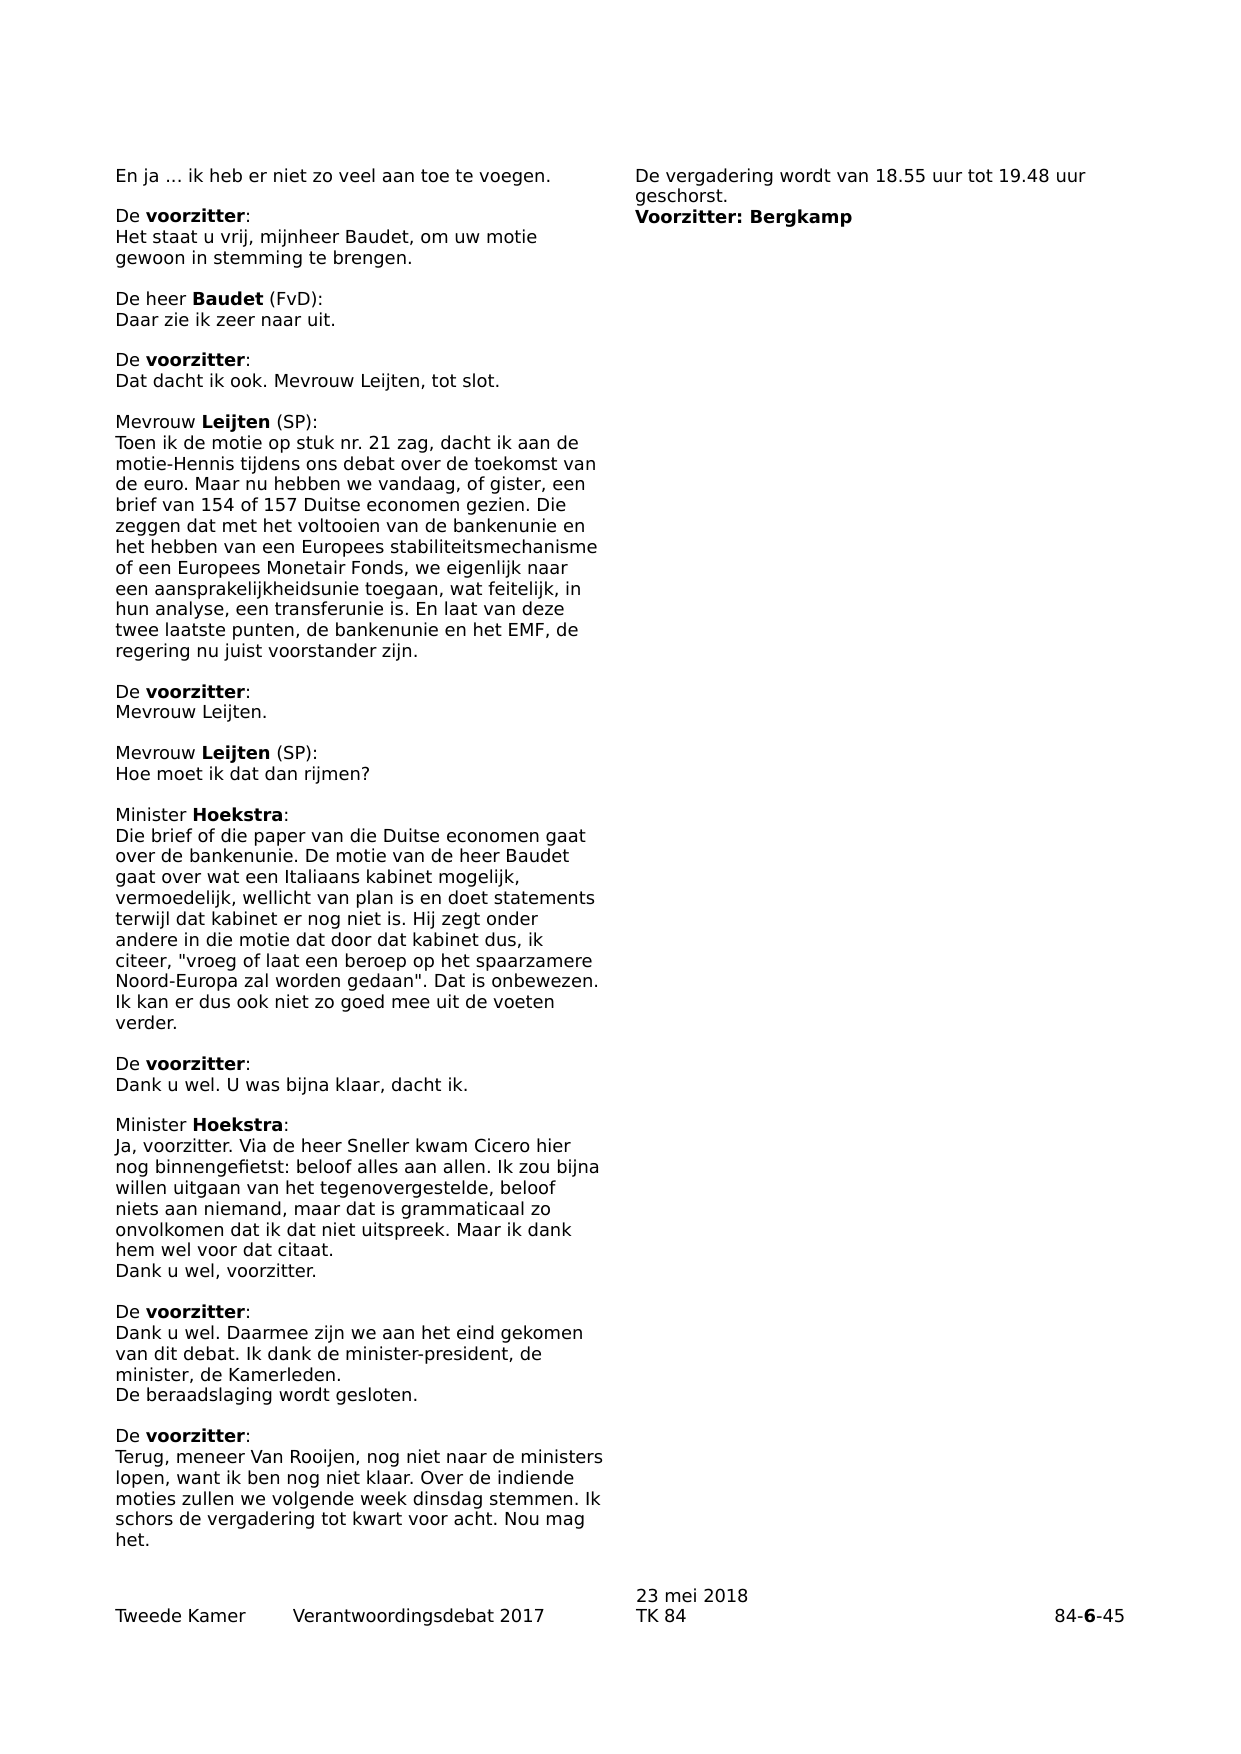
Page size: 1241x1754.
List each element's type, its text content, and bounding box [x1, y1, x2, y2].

text De beraadslaging wordt gesloten. [115, 1385, 605, 1406]
text Daar zie ik zeer naar uit. [115, 309, 605, 330]
text De heer Baudet (FvD): [115, 288, 605, 309]
text Dat dacht ik ook. Mevrouw Leijten, tot slot. [115, 371, 605, 392]
text Minister Hoekstra: [115, 805, 605, 825]
text Minister Hoekstra: [115, 1115, 605, 1136]
text De voorzitter: [115, 1054, 605, 1074]
text Toen ik de motie op stuk nr. 21 zag, dacht ik aan de motie-Hennis tijdens ons debat over de toekomst van de euro. Maar nu hebben we vandaag, of gister, een brief van 154 of 157 Duitse economen gezien. Die zeggen dat met het voltooien van de bankenunie en het hebben van een Europees stabiliteitsmechanisme of een Europees Monetair Fonds, we eigenlijk naar een aansprakelijkheidsunie toegaan, wat feitelijk, in hun analyse, een transferunie is. En laat van deze twee laatste punten, de bankenunie en het EMF, de regering nu juist voorstander zijn. [115, 432, 605, 662]
text Die brief of die paper van die Duitse economen gaat over de bankenunie. De motie van de heer Baudet gaat over wat een Italiaans kabinet mogelijk, vermoedelijk, wellicht van plan is en doet statements terwijl dat kabinet er nog niet is. Hij zegt onder andere in die motie dat door dat kabinet dus, ik citeer, "vroeg of laat een beroep op het spaarzamere Noord-Europa zal worden gedaan". Dat is onbewezen. Ik kan er dus ook niet zo goed mee uit de voeten verder. [115, 825, 605, 1034]
text Mevrouw Leijten (SP): [115, 412, 605, 432]
text Mevrouw Leijten. [115, 702, 605, 723]
text En ja ... ik heb er niet zo veel aan toe te voegen. [115, 165, 605, 186]
text Hoe moet ik dat dan rijmen? [115, 764, 605, 785]
text De vergadering wordt van 18.55 uur tot 19.48 uur geschorst. [635, 165, 1125, 207]
text Mevrouw Leijten (SP): [115, 743, 605, 764]
text Het staat u vrij, mijnheer Baudet, om uw motie gewoon in stemming te brengen. [115, 227, 605, 268]
text Dank u wel. U was bijna klaar, dacht ik. [115, 1074, 605, 1095]
text Dank u wel. Daarmee zijn we aan het eind gekomen van dit debat. Ik dank de minister-president, de minister, de Kamerleden. [115, 1323, 605, 1385]
text De voorzitter: [115, 1426, 605, 1447]
text Ja, voorzitter. Via de heer Sneller kwam Cicero hier nog binnengefietst: beloof alles aan allen. Ik zou bijna willen uitgaan van het tegenovergestelde, beloof niets aan niemand, maar dat is grammaticaal zo onvolkomen dat ik dat niet uitspreek. Maar ik dank hem wel voor dat citaat. [115, 1136, 605, 1261]
text Terug, meneer Van Rooijen, nog niet naar de ministers lopen, want ik ben nog niet klaar. Over de indiende moties zullen we volgende week dinsdag stemmen. Ik schors de vergadering tot kwart voor acht. Nou mag het. [115, 1447, 605, 1551]
text Dank u wel, voorzitter. [115, 1261, 605, 1282]
text Voorzitter: Bergkamp [635, 207, 1125, 228]
text De voorzitter: [115, 350, 605, 371]
text De voorzitter: [115, 206, 605, 227]
text De voorzitter: [115, 682, 605, 702]
text De voorzitter: [115, 1302, 605, 1323]
